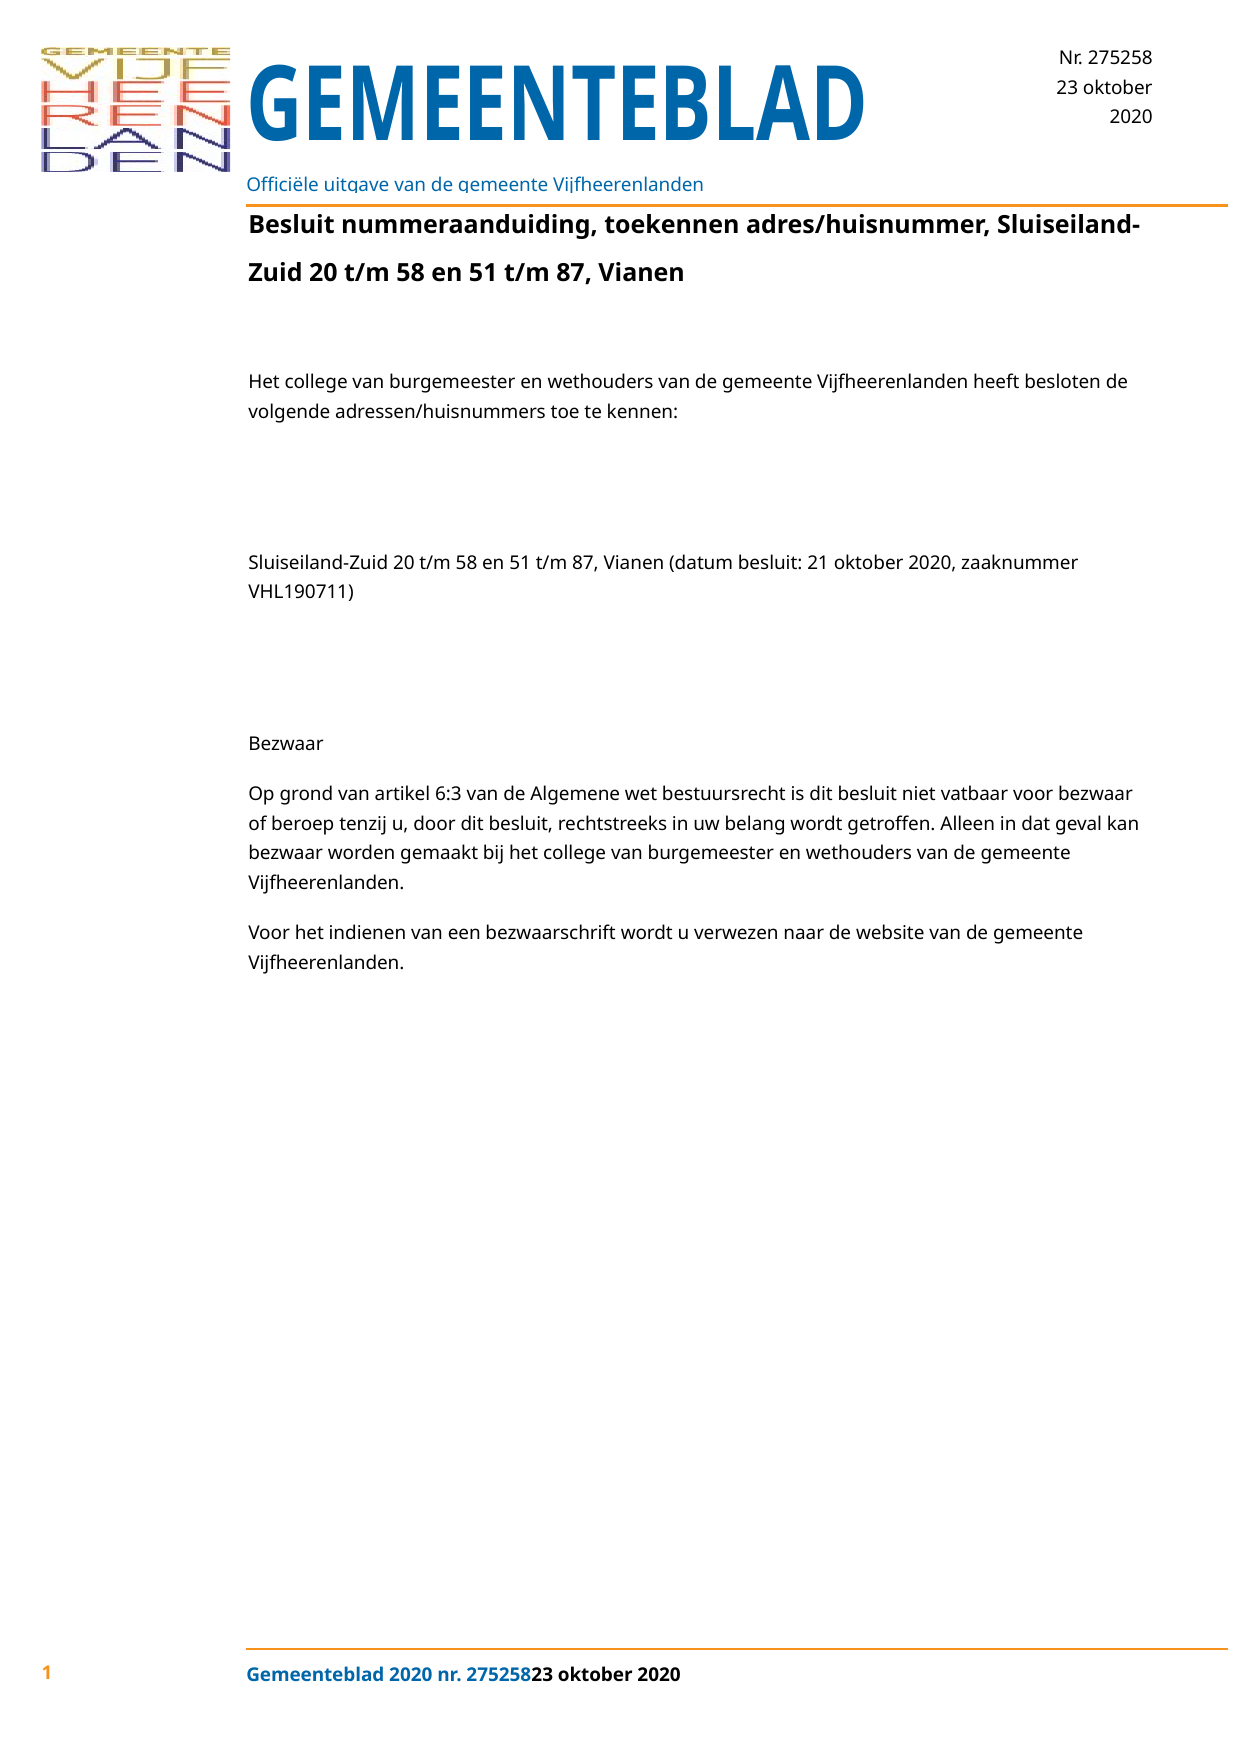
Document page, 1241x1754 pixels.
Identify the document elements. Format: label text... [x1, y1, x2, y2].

text Voor het indienen van een bezwaarschrift wordt u verwezen naar de website van de gemeente Vijfheerenlanden. [248, 919, 1152, 975]
text Het college van burgemeester en wethouders van de gemeente Vijfheerenlanden heeft besloten de volgende adressen/huisnummers toe te kennen: [248, 368, 1152, 424]
text Bezwaar [248, 730, 1152, 756]
picture [41, 47, 231, 172]
text Sluiseiland-Zuid 20 t/m 58 en 51 t/m 87, Vianen (datum besluit: 21 oktober 2020, zaaknummer VHL190711) [248, 549, 1152, 604]
text Besluit nummeraanduiding, toekennen adres/huisnummer, Sluiseiland-Zuid 20 t/m 58 en 51 t/m 87, Vianen [248, 207, 1152, 288]
text Op grond van artikel 6:3 van de Algemene wet bestuursrecht is dit besluit niet vatbaar voor bezwaar of beroep tenzij u, door dit besluit, rechtstreeks in uw belang wordt getroffen. Alleen in dat geval kan bezwaar worden gemaakt bij het college van burgemeester en wethouders van de gemeente Vijfheerenlanden. [248, 780, 1152, 895]
